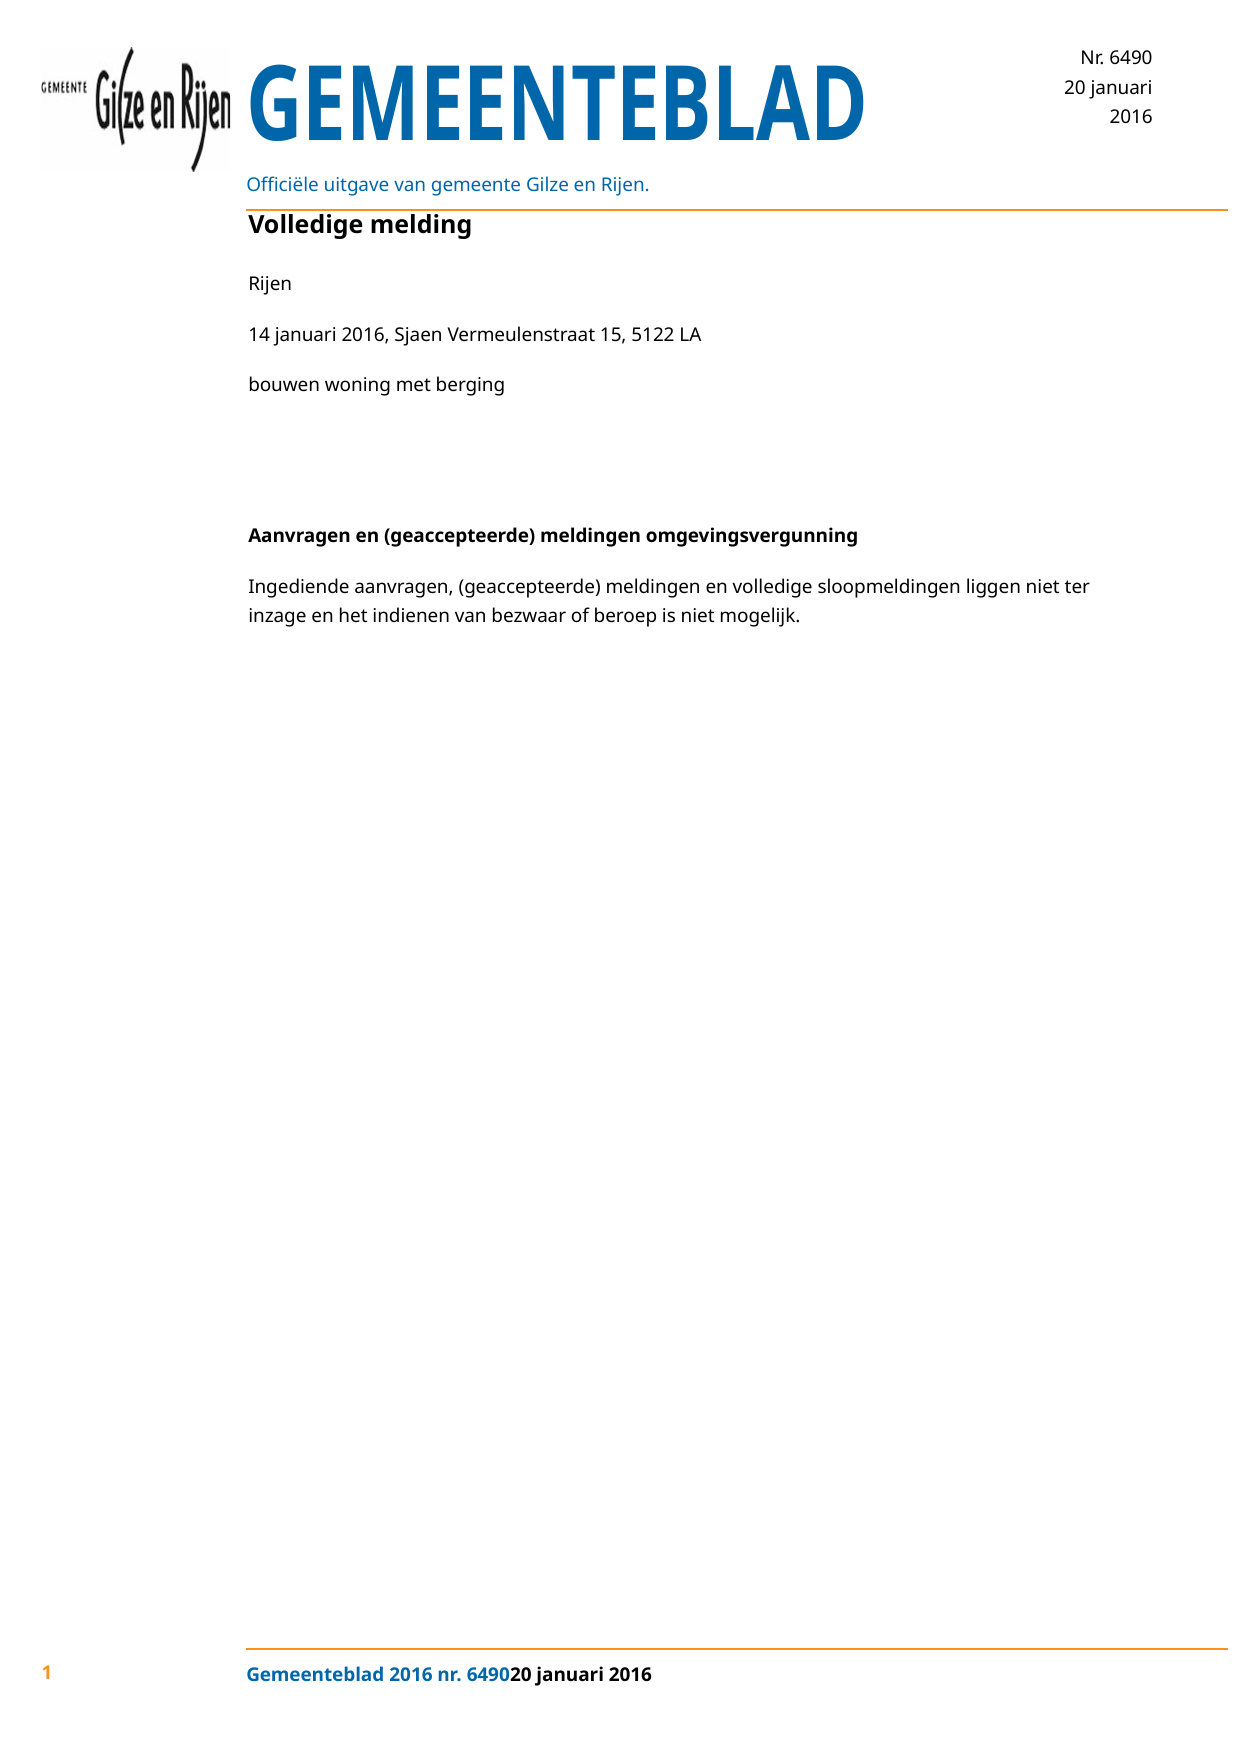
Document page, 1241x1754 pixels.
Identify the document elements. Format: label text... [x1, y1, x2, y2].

text Volledige melding [248, 211, 1152, 241]
text Ingediende aanvragen, (geaccepteerde) meldingen en volledige sloopmeldingen liggen niet ter inzage en het indienen van bezwaar of beroep is niet mogelijk. [248, 573, 1152, 628]
picture [41, 47, 231, 172]
text bouwen woning met berging [248, 371, 1152, 397]
text Rijen [248, 270, 1152, 296]
text 14 januari 2016, Sjaen Vermeulenstraat 15, 5122 LA [248, 321, 1152, 346]
text Aanvragen en (geaccepteerde) meldingen omgevingsvergunning [248, 522, 1152, 548]
